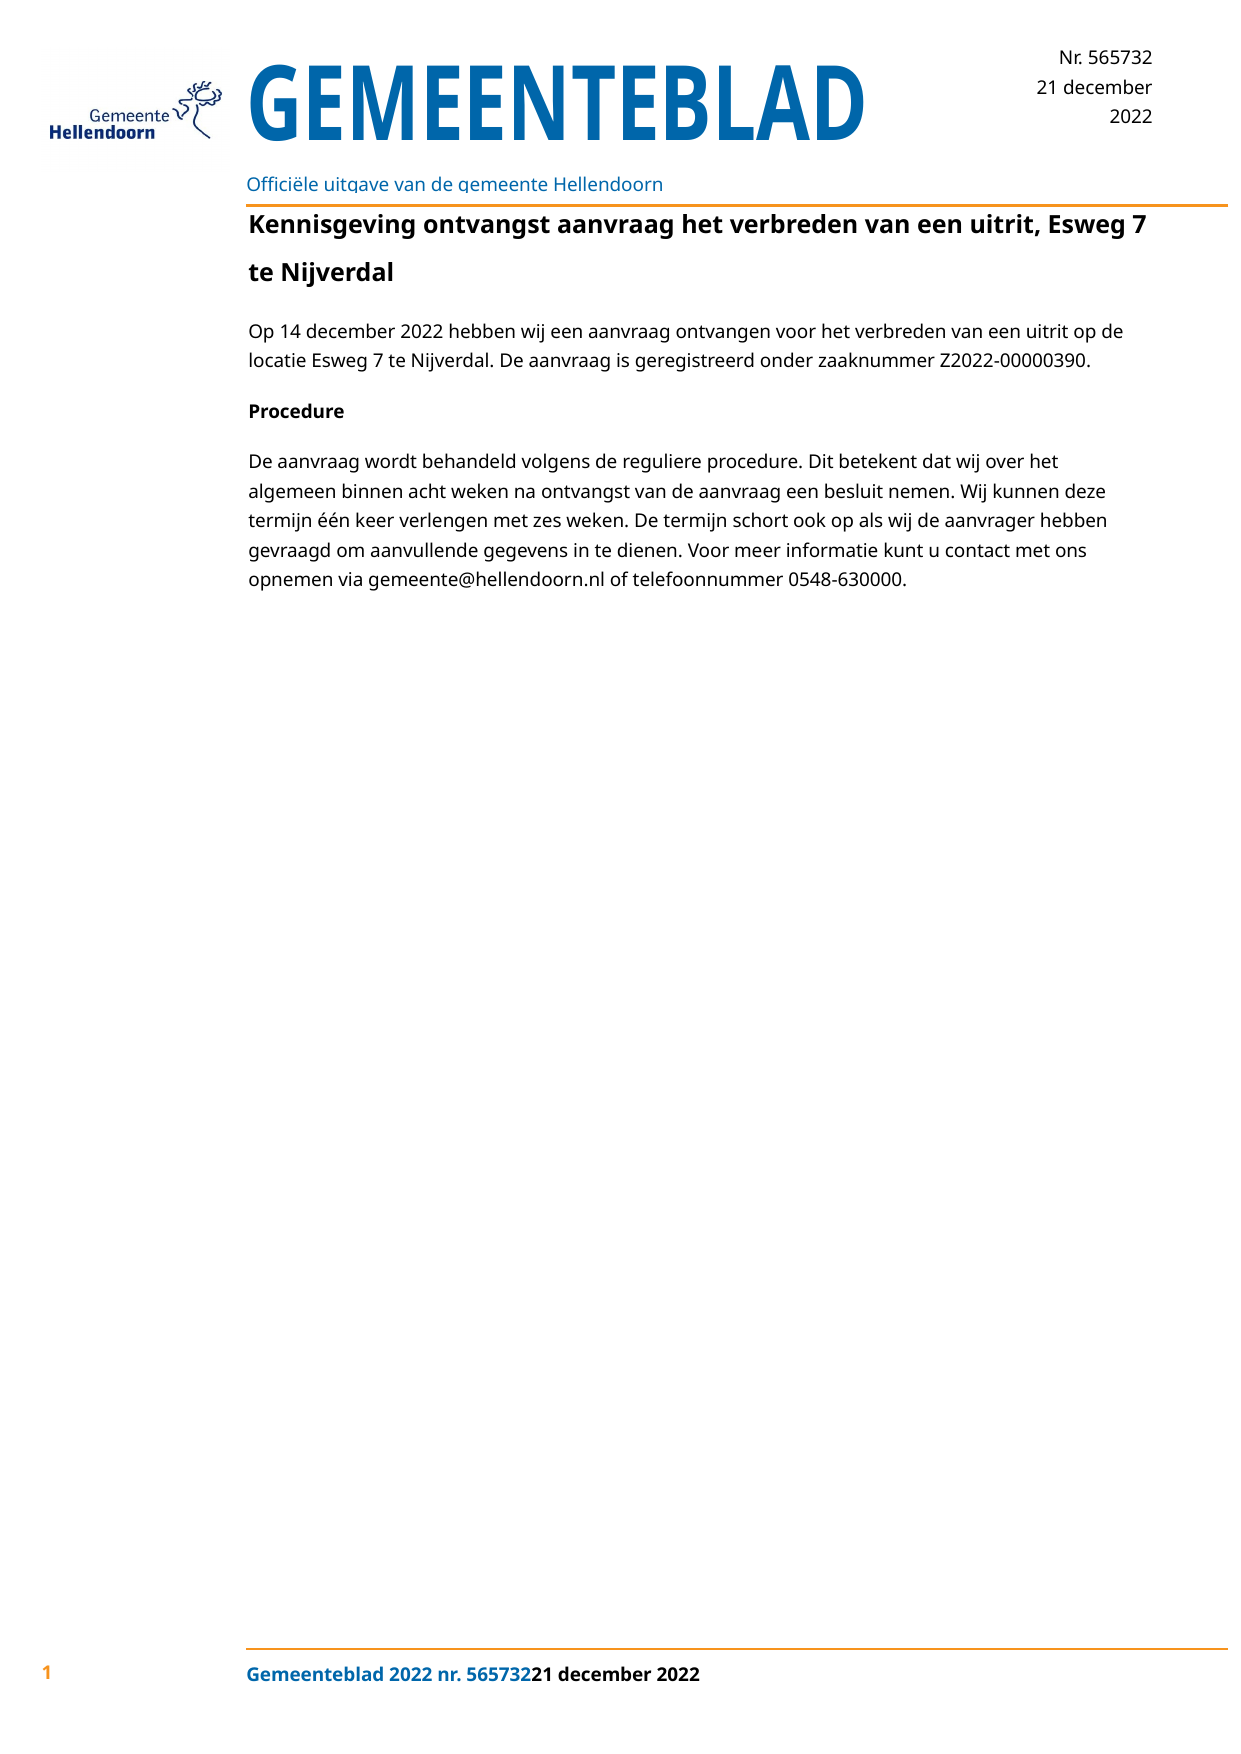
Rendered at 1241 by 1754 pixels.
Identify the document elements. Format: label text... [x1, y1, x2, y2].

picture [41, 47, 231, 172]
text Procedure [248, 398, 1152, 424]
text Op 14 december 2022 hebben wij een aanvraag ontvangen voor het verbreden van een uitrit op de locatie Esweg 7 te Nijverdal. De aanvraag is geregistreerd onder zaaknummer Z2022-00000390. [248, 318, 1152, 373]
text Kennisgeving ontvangst aanvraag het verbreden van een uitrit, Esweg 7 te Nijverdal [248, 207, 1152, 288]
text De aanvraag wordt behandeld volgens de reguliere procedure. Dit betekent dat wij over het algemeen binnen acht weken na ontvangst van de aanvraag een besluit nemen. Wij kunnen deze termijn één keer verlengen met zes weken. De termijn schort ook op als wij de aanvrager hebben gevraagd om aanvullende gegevens in te dienen. Voor meer informatie kunt u contact met ons opnemen via gemeente@hellendoorn.nl of telefoonnummer 0548-630000. [248, 448, 1152, 592]
